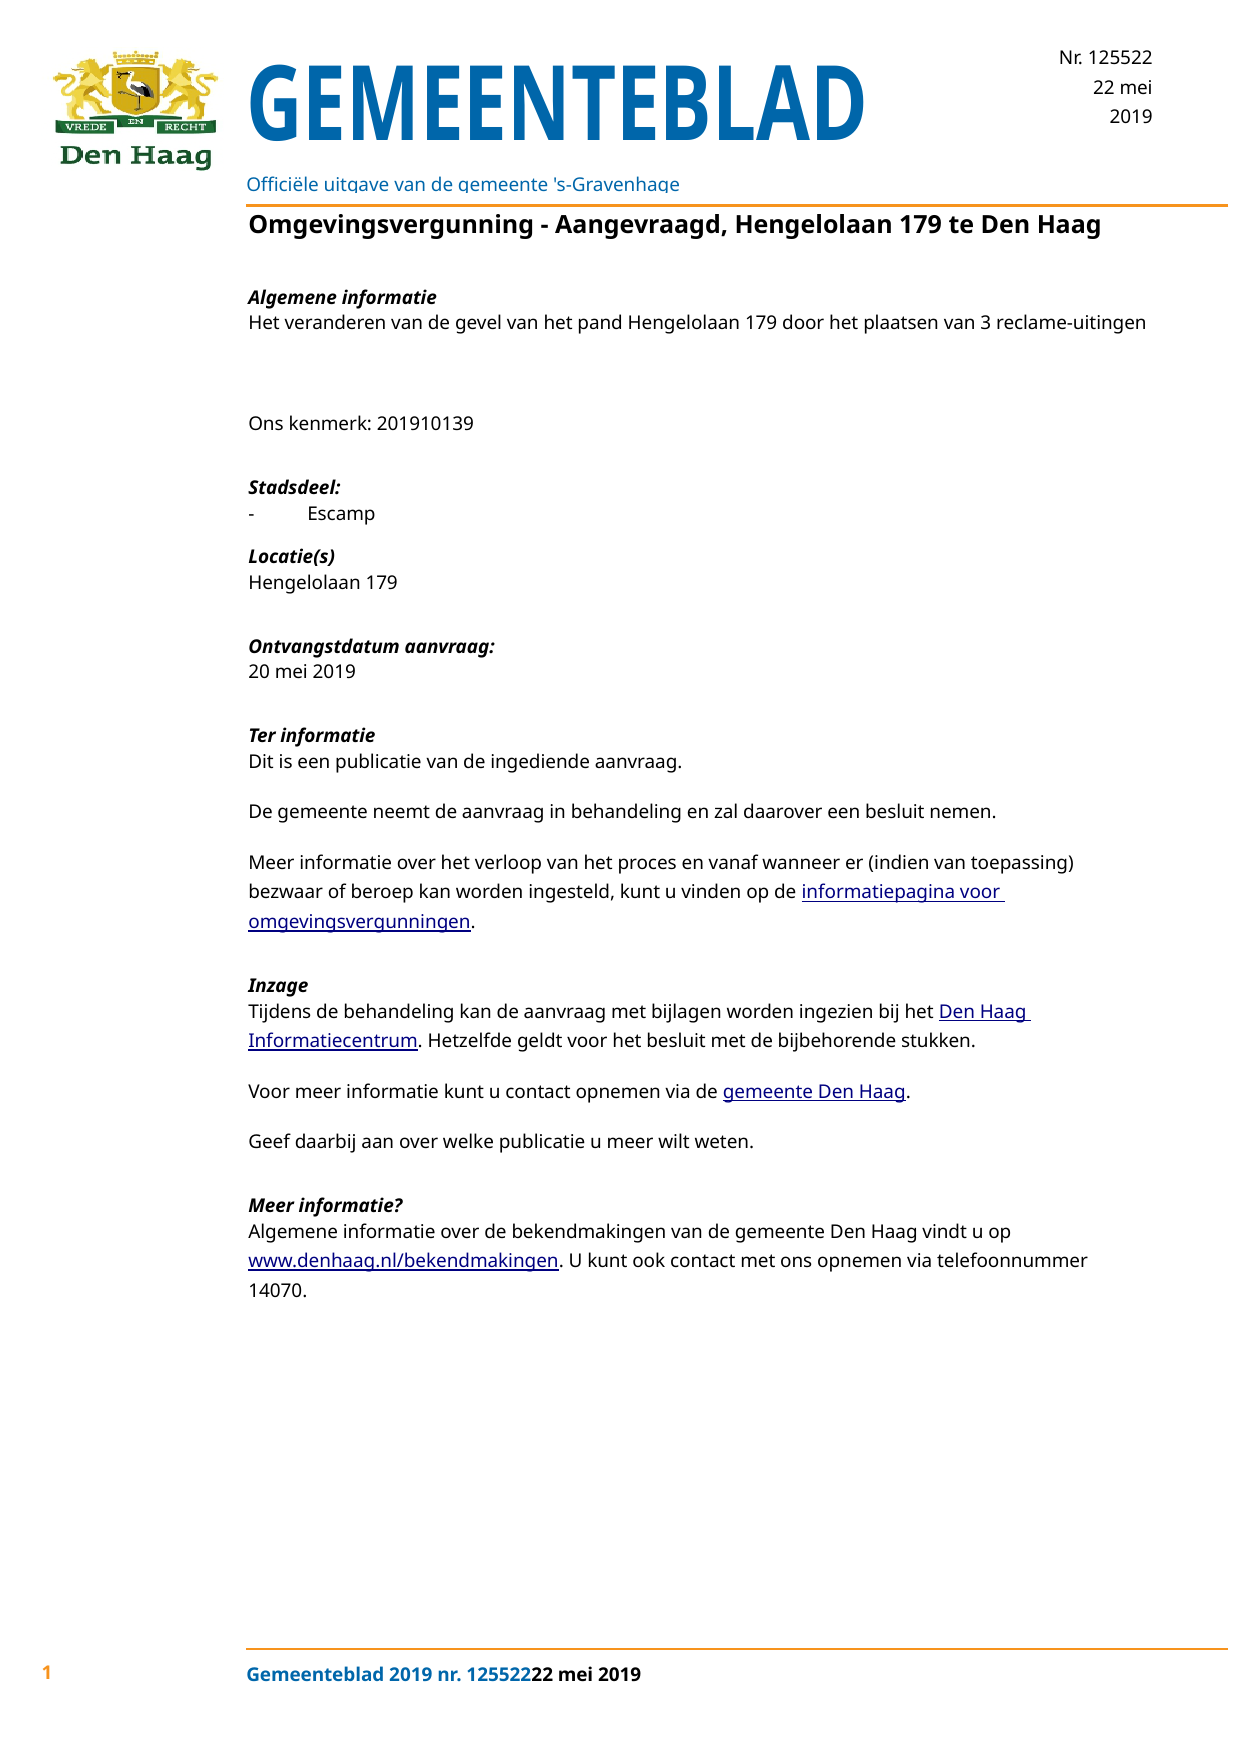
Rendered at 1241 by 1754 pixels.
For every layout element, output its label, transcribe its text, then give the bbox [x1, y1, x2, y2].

text Omgevingsvergunning - Aangevraagd, Hengelolaan 179 te Den Haag [248, 207, 1152, 241]
text De gemeente neemt de aanvraag in behandeling en zal daarover een besluit nemen. [248, 799, 1152, 824]
text Algemene informatie [248, 284, 1152, 309]
text Geef daarbij aan over welke publicatie u meer wilt weten. [248, 1128, 1152, 1154]
text Inzage [248, 972, 1152, 998]
text Meer informatie over het verloop van het proces en vanaf wanneer er (indien van toepassing) bezwaar of beroep kan worden ingesteld, kunt u vinden op de informatiepagina voor omgevingsvergunningen. [248, 849, 1152, 934]
text Voor meer informatie kunt u contact opnemen via de gemeente Den Haag. [248, 1078, 1152, 1104]
text Dit is een publicatie van de ingediende aanvraag. [248, 748, 1152, 774]
text Het veranderen van de gevel van het pand Hengelolaan 179 door het plaatsen van 3 reclame-uitingen [248, 309, 1152, 335]
text Hengelolaan 179 [248, 569, 1152, 595]
text Tijdens de behandeling kan de aanvraag met bijlagen worden ingezien bij het Den Haag Informatiecentrum. Hetzelfde geldt voor het besluit met de bijbehorende stukken. [248, 998, 1152, 1053]
text Ontvangstdatum aanvraag: [248, 633, 1152, 659]
text Locatie(s) [248, 543, 1152, 569]
text Stadsdeel: [248, 474, 1152, 500]
text Algemene informatie over de bekendmakingen van de gemeente Den Haag vindt u op www.denhaag.nl/bekendmakingen. U kunt ook contact met ons opnemen via telefoonnummer 14070. [248, 1218, 1152, 1303]
picture [41, 47, 231, 172]
text Ter informatie [248, 723, 1152, 748]
text 20 mei 2019 [248, 659, 1152, 684]
text Ons kenmerk: 201910139 [248, 410, 1152, 436]
text Meer informatie? [248, 1192, 1152, 1218]
list Escamp [248, 500, 1152, 526]
